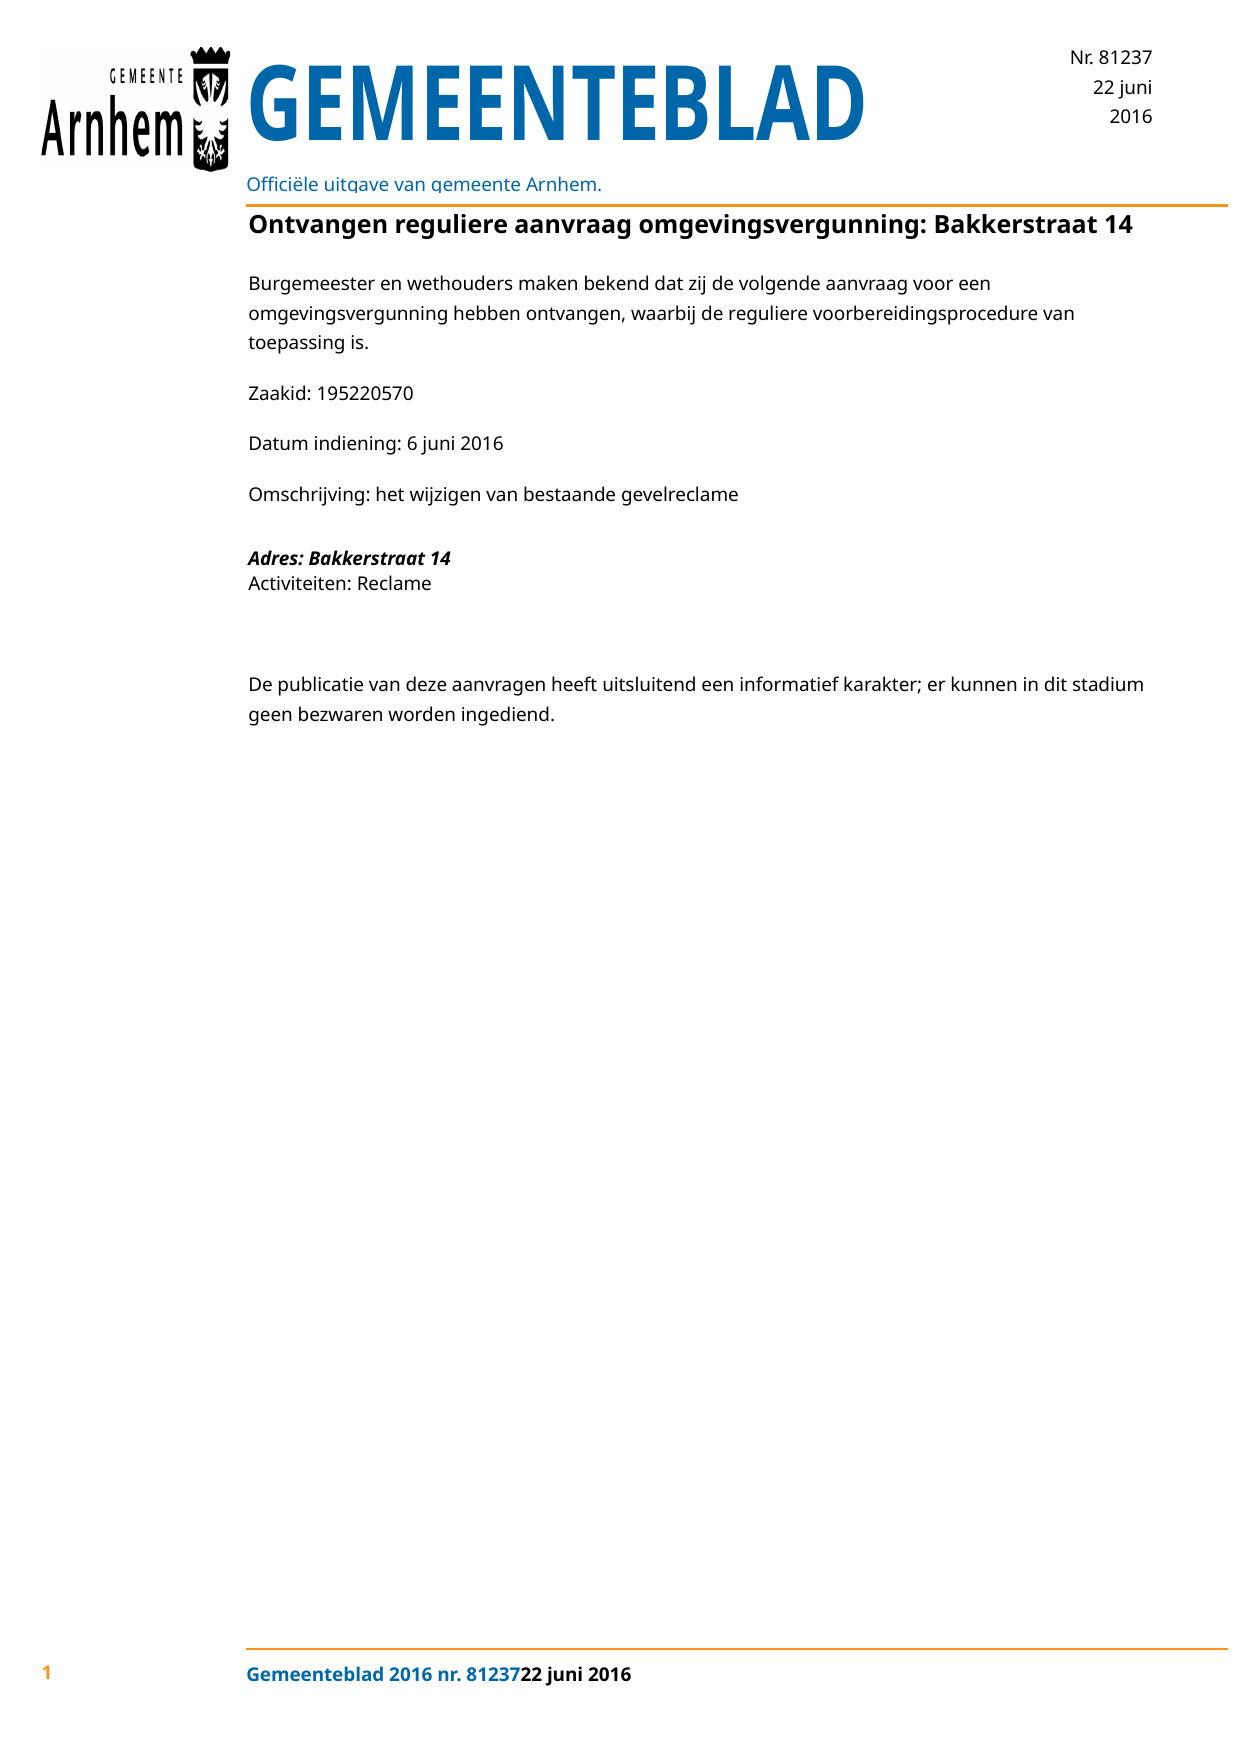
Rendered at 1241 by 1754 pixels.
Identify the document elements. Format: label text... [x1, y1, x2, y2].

text Ontvangen reguliere aanvraag omgevingsvergunning: Bakkerstraat 14 [248, 207, 1152, 241]
text Zaakid: 195220570 [248, 380, 1152, 406]
text Datum indiening: 6 juni 2016 [248, 430, 1152, 456]
text Activiteiten: Reclame [248, 570, 1152, 596]
picture [41, 47, 231, 172]
text De publicatie van deze aanvragen heeft uitsluitend een informatief karakter; er kunnen in dit stadium geen bezwaren worden ingediend. [248, 671, 1152, 727]
text Adres: Bakkerstraat 14 [248, 545, 1152, 570]
text Burgemeester en wethouders maken bekend dat zij de volgende aanvraag voor een omgevingsvergunning hebben ontvangen, waarbij de reguliere voorbereidingsprocedure van toepassing is. [248, 270, 1152, 355]
text Omschrijving: het wijzigen van bestaande gevelreclame [248, 481, 1152, 506]
